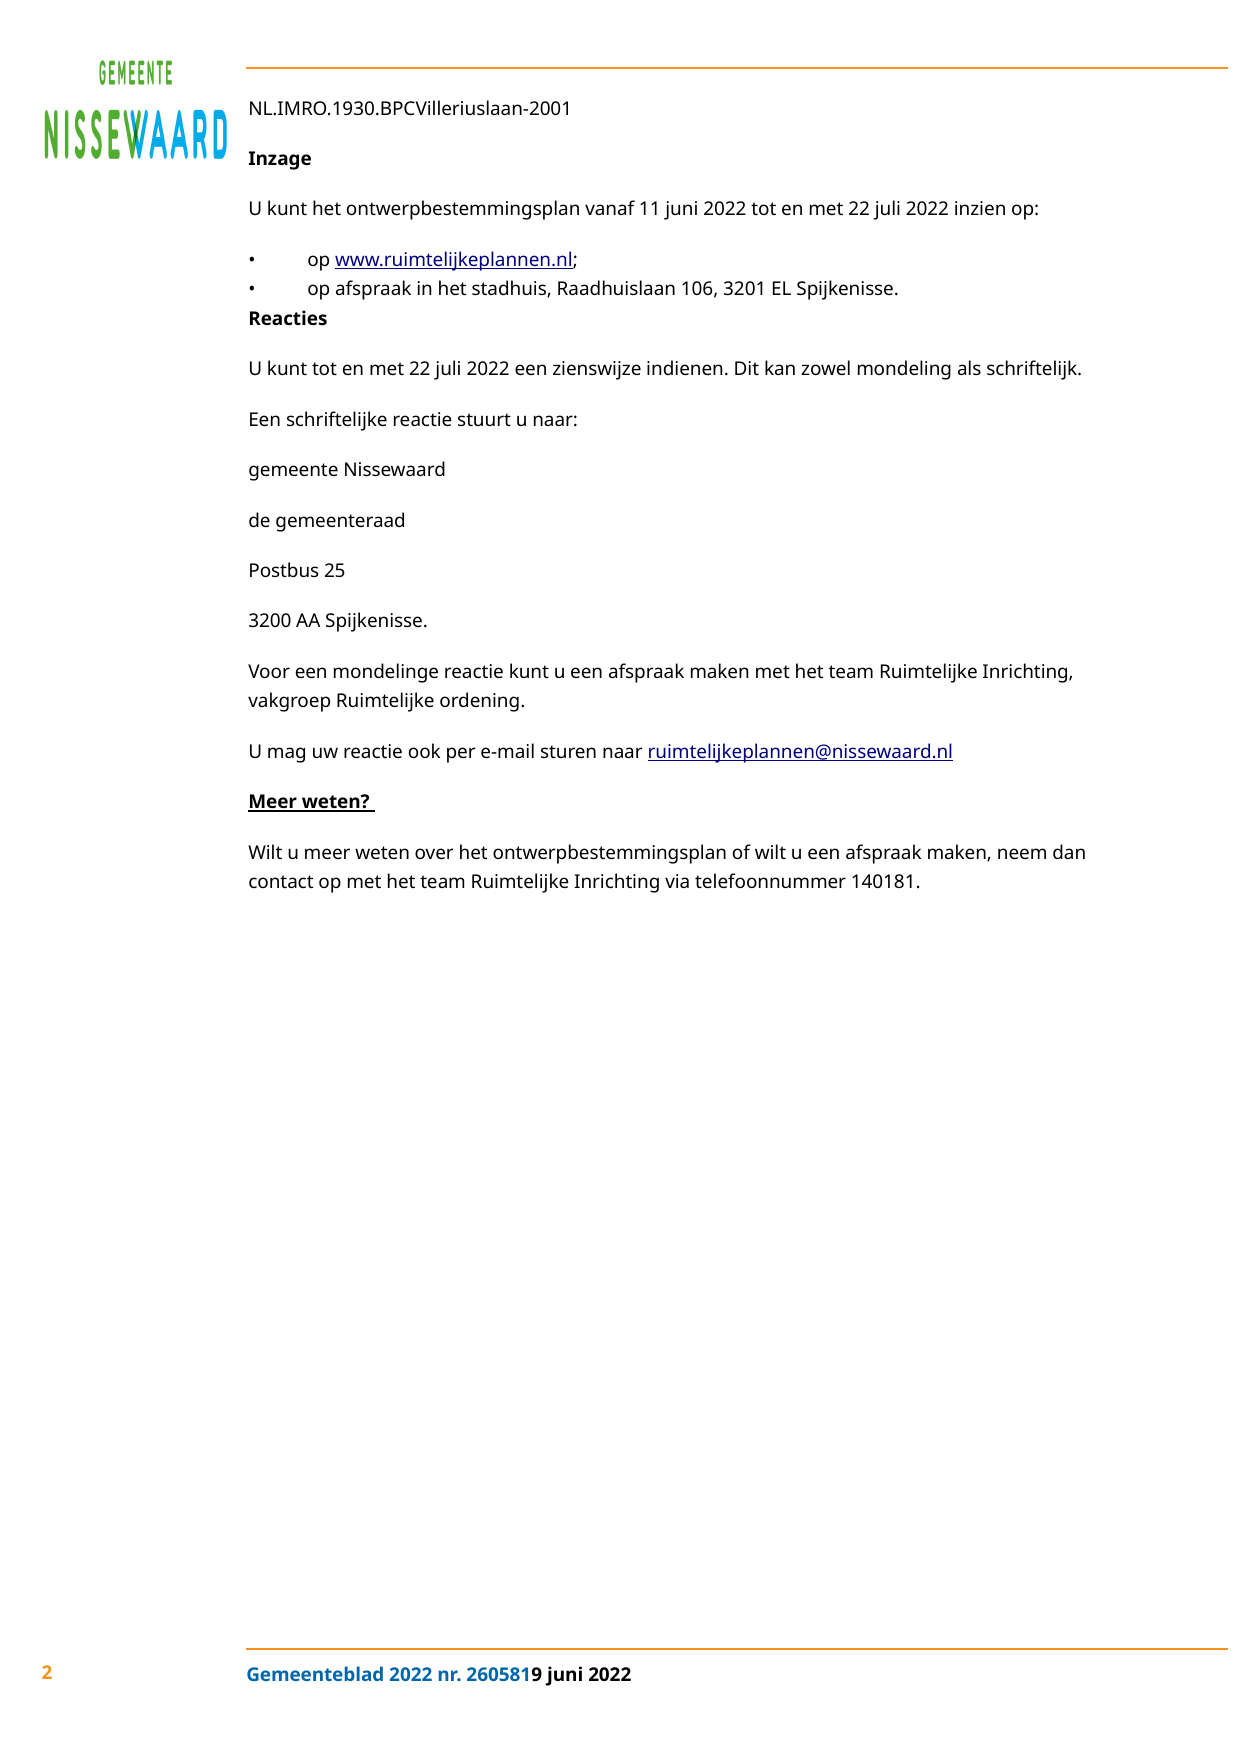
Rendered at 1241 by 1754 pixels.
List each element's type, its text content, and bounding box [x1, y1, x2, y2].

text Wilt u meer weten over het ontwerpbestemmingsplan of wilt u een afspraak maken, neem dan contact op met het team Ruimtelijke Inrichting via telefoonnummer 140181. [248, 839, 1152, 894]
text NL.IMRO.1930.BPCVilleriuslaan-2001 [248, 95, 1152, 121]
text Reacties [248, 305, 1152, 331]
text Postbus 25 [248, 557, 1152, 583]
text U mag uw reactie ook per e-mail sturen naar ruimtelijkeplannen@nissewaard.nl [248, 738, 1152, 764]
text Een schriftelijke reactie stuurt u naar: [248, 406, 1152, 432]
picture [41, 47, 231, 172]
list op www.ruimtelijkeplannen.nl; [248, 246, 1152, 272]
text U kunt tot en met 22 juli 2022 een zienswijze indienen. Dit kan zowel mondeling als schriftelijk. [248, 356, 1152, 381]
text Meer weten? [248, 788, 1152, 814]
text Inzage [248, 145, 1152, 171]
text 3200 AA Spijkenisse. [248, 608, 1152, 633]
list op afspraak in het stadhuis, Raadhuislaan 106, 3201 EL Spijkenisse. [248, 276, 1152, 301]
text gemeente Nissewaard [248, 456, 1152, 482]
text Voor een mondelinge reactie kunt u een afspraak maken met het team Ruimtelijke Inrichting, vakgroep Ruimtelijke ordening. [248, 658, 1152, 713]
text U kunt het ontwerpbestemmingsplan vanaf 11 juni 2022 tot en met 22 juli 2022 inzien op: [248, 196, 1152, 221]
text de gemeenteraad [248, 507, 1152, 533]
